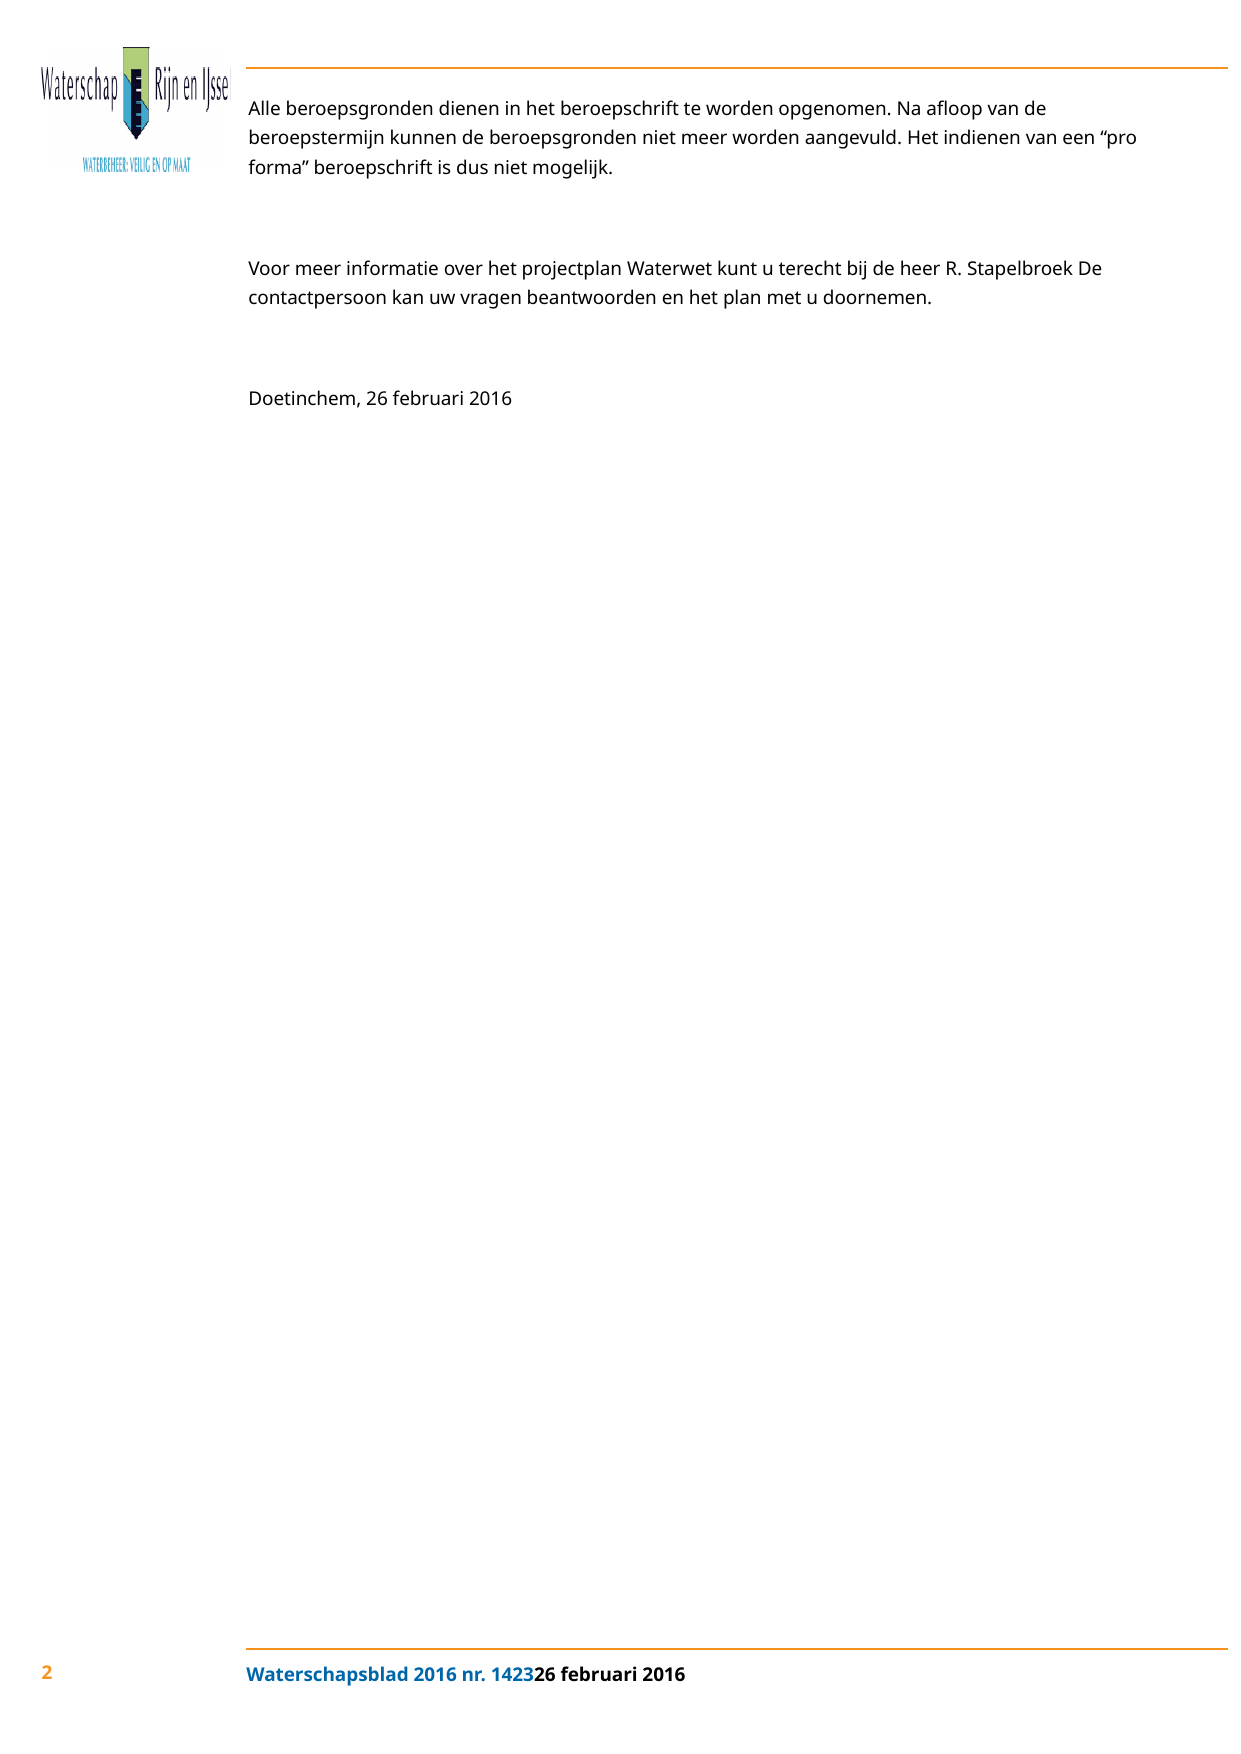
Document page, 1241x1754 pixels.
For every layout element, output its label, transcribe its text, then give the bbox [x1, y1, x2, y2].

text Voor meer informatie over het projectplan Waterwet kunt u terecht bij de heer R. Stapelbroek De contactpersoon kan uw vragen beantwoorden en het plan met u doornemen. [248, 255, 1152, 310]
picture [41, 47, 231, 172]
text Alle beroepsgronden dienen in het beroepschrift te worden opgenomen. Na afloop van de beroepstermijn kunnen de beroepsgronden niet meer worden aangevuld. Het indienen van een “pro forma” beroepschrift is dus niet mogelijk. [248, 95, 1152, 180]
text Doetinchem, 26 februari 2016 [248, 385, 1152, 411]
